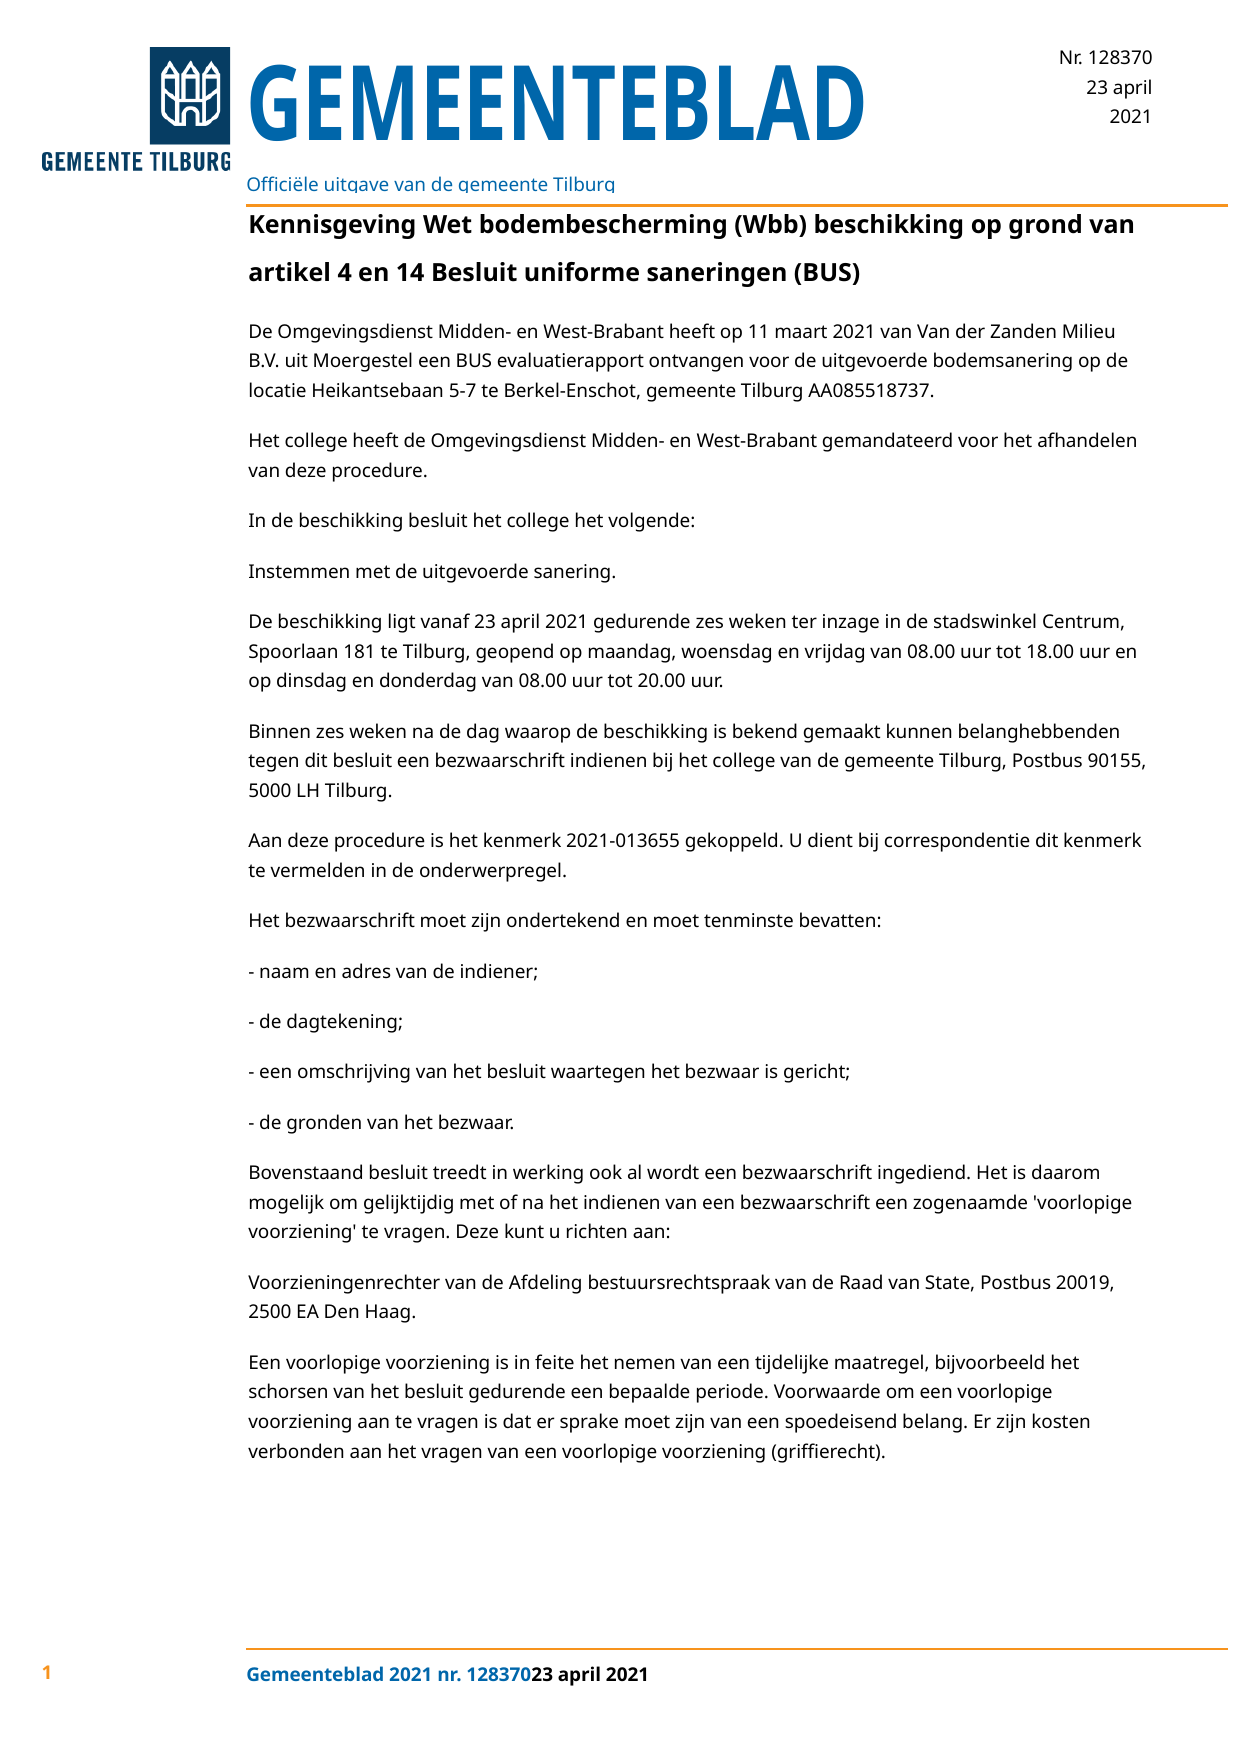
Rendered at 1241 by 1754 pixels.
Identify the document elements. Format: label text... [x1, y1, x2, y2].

text Bovenstaand besluit treedt in werking ook al wordt een bezwaarschrift ingediend. Het is daarom mogelijk om gelijktijdig met of na het indienen van een bezwaarschrift een zogenaamde 'voorlopige voorziening' te vragen. Deze kunt u richten aan: [248, 1159, 1152, 1244]
text Kennisgeving Wet bodembescherming (Wbb) beschikking op grond van artikel 4 en 14 Besluit uniforme saneringen (BUS) [248, 207, 1152, 288]
text Instemmen met de uitgevoerde sanering. [248, 558, 1152, 584]
text Aan deze procedure is het kenmerk 2021-013655 gekoppeld. U dient bij correspondentie dit kenmerk te vermelden in de onderwerpregel. [248, 827, 1152, 883]
picture [41, 47, 231, 172]
text Een voorlopige voorziening is in feite het nemen van een tijdelijke maatregel, bijvoorbeeld het schorsen van het besluit gedurende een bepaalde periode. Voorwaarde om een voorlopige voorziening aan te vragen is dat er sprake moet zijn van een spoedeisend belang. Er zijn kosten verbonden aan het vragen van een voorlopige voorziening (griffierecht). [248, 1349, 1152, 1464]
text - naam en adres van de indiener; [248, 958, 1152, 984]
text In de beschikking besluit het college het volgende: [248, 507, 1152, 533]
text - een omschrijving van het besluit waartegen het bezwaar is gericht; [248, 1059, 1152, 1084]
text - de gronden van het bezwaar. [248, 1109, 1152, 1135]
text Het bezwaarschrift moet zijn ondertekend en moet tenminste bevatten: [248, 907, 1152, 933]
text - de dagtekening; [248, 1008, 1152, 1034]
text De Omgevingsdienst Midden- en West-Brabant heeft op 11 maart 2021 van Van der Zanden Milieu B.V. uit Moergestel een BUS evaluatierapport ontvangen voor de uitgevoerde bodemsanering op de locatie Heikantsebaan 5-7 te Berkel-Enschot, gemeente Tilburg AA085518737. [248, 318, 1152, 403]
text Voorzieningenrechter van de Afdeling bestuursrechtspraak van de Raad van State, Postbus 20019, 2500 EA Den Haag. [248, 1269, 1152, 1324]
text Binnen zes weken na de dag waarop de beschikking is bekend gemaakt kunnen belanghebbenden tegen dit besluit een bezwaarschrift indienen bij het college van de gemeente Tilburg, Postbus 90155, 5000 LH Tilburg. [248, 718, 1152, 803]
text Het college heeft de Omgevingsdienst Midden- en West-Brabant gemandateerd voor het afhandelen van deze procedure. [248, 427, 1152, 483]
text De beschikking ligt vanaf 23 april 2021 gedurende zes weken ter inzage in de stadswinkel Centrum, Spoorlaan 181 te Tilburg, geopend op maandag, woensdag en vrijdag van 08.00 uur tot 18.00 uur en op dinsdag en donderdag van 08.00 uur tot 20.00 uur. [248, 608, 1152, 693]
